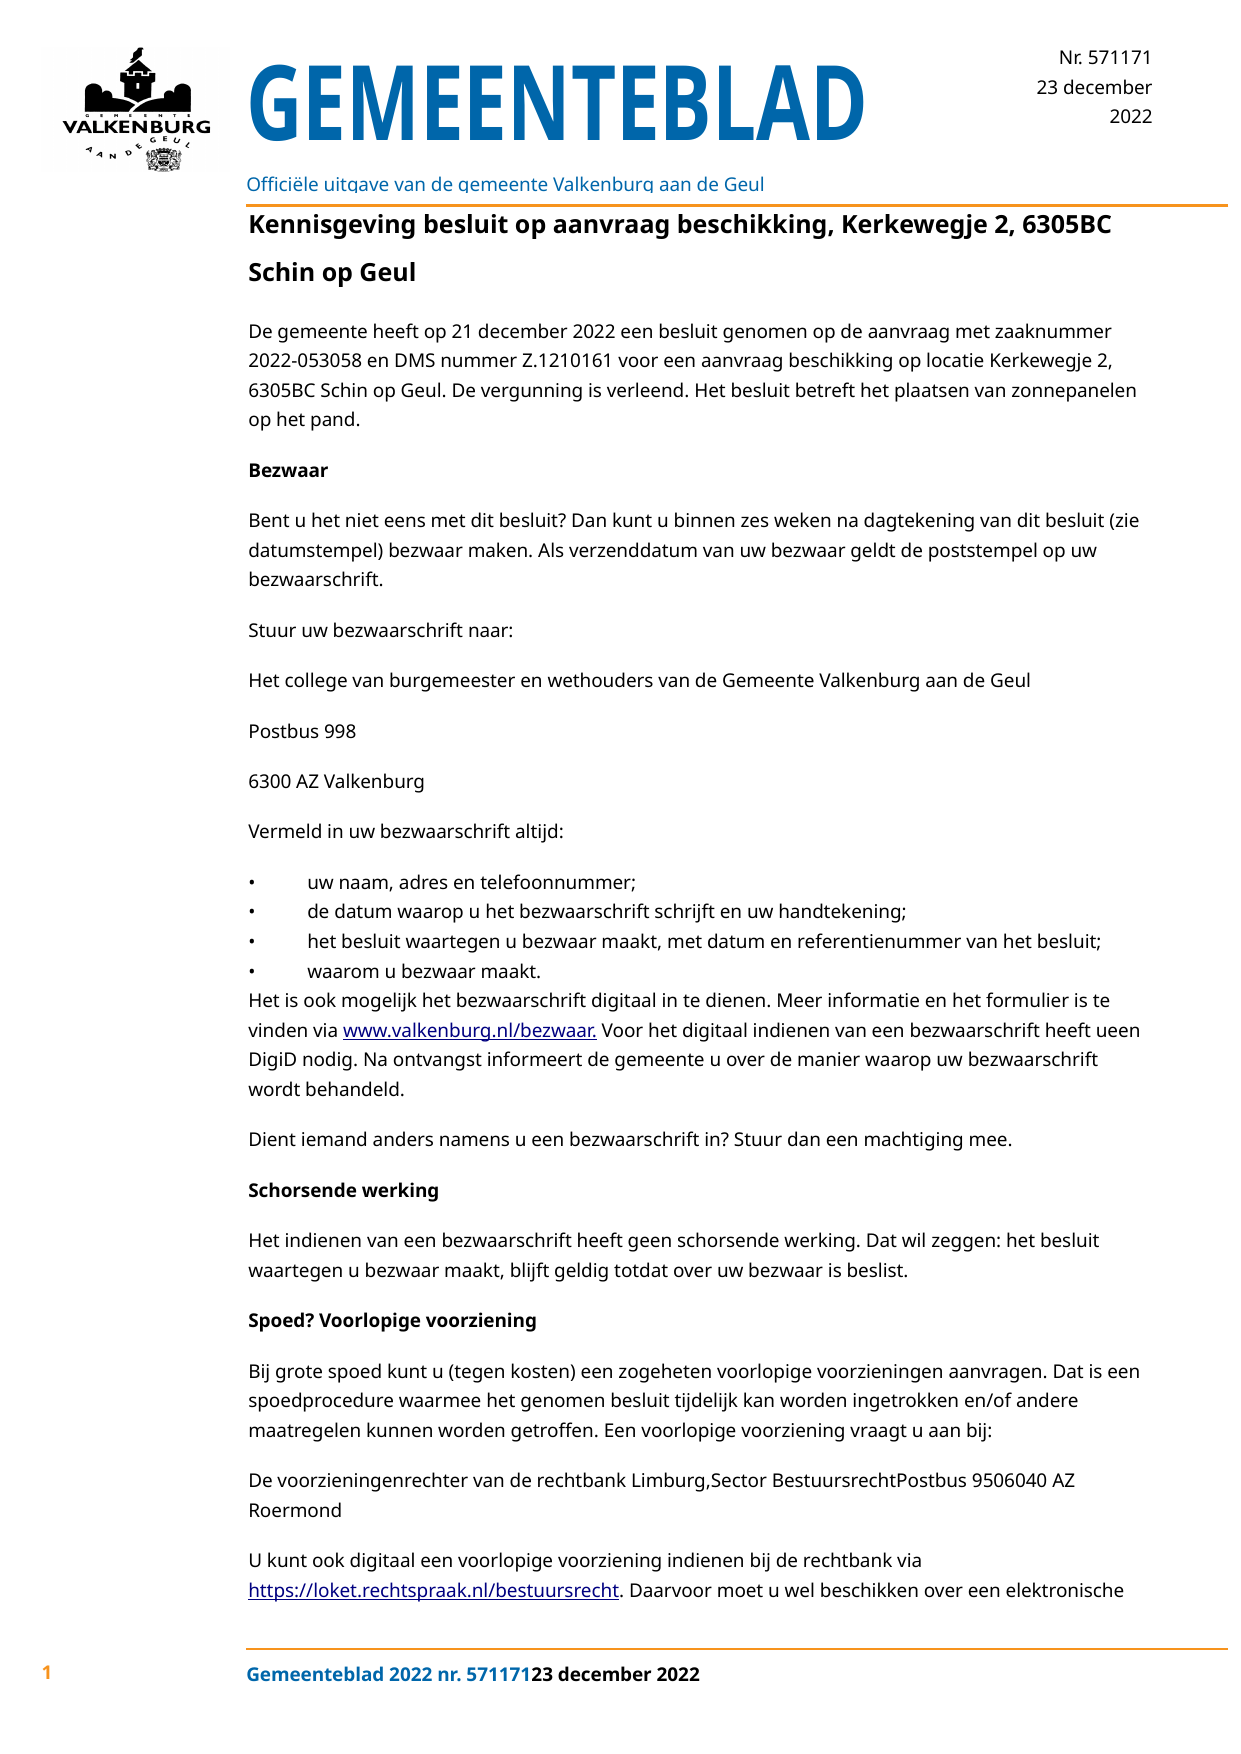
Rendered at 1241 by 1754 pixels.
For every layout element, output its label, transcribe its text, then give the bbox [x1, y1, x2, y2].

text 6300 AZ Valkenburg [248, 768, 1152, 794]
list waarom u bezwaar maakt. [248, 958, 1152, 984]
text Postbus 998 [248, 718, 1152, 744]
list de datum waarop u het bezwaarschrift schrijft en uw handtekening; [248, 899, 1152, 924]
text De gemeente heeft op 21 december 2022 een besluit genomen op de aanvraag met zaaknummer 2022-053058 en DMS nummer Z.1210161 voor een aanvraag beschikking op locatie Kerkewegje 2, 6305BC Schin op Geul. De vergunning is verleend. Het besluit betreft het plaatsen van zonnepanelen op het pand. [248, 318, 1152, 432]
text Bent u het niet eens met dit besluit? Dan kunt u binnen zes weken na dagtekening van dit besluit (zie datumstempel) bezwaar maken. Als verzenddatum van uw bezwaar geldt de poststempel op uw bezwaarschrift. [248, 507, 1152, 592]
text Spoed? Voorlopige voorziening [248, 1307, 1152, 1333]
text U kunt ook digitaal een voorlopige voorziening indienen bij de rechtbank via https://loket.rechtspraak.nl/bestuursrecht. Daarvoor moet u wel beschikken over een elektronische [248, 1547, 1152, 1603]
text Stuur uw bezwaarschrift naar: [248, 617, 1152, 643]
list het besluit waartegen u bezwaar maakt, met datum en referentienummer van het besluit; [248, 928, 1152, 954]
text Vermeld in uw bezwaarschrift altijd: [248, 819, 1152, 844]
text Schorsende werking [248, 1177, 1152, 1203]
text Het indienen van een bezwaarschrift heeft geen schorsende werking. Dat wil zeggen: het besluit waartegen u bezwaar maakt, blijft geldig totdat over uw bezwaar is beslist. [248, 1227, 1152, 1283]
list uw naam, adres en telefoonnummer; [248, 869, 1152, 895]
text Kennisgeving besluit op aanvraag beschikking, Kerkewegje 2, 6305BC Schin op Geul [248, 207, 1152, 288]
text Het is ook mogelijk het bezwaarschrift digitaal in te dienen. Meer informatie en het formulier is te vinden via www.valkenburg.nl/bezwaar. Voor het digitaal indienen van een bezwaarschrift heeft ueen DigiD nodig. Na ontvangst informeert de gemeente u over de manier waarop uw bezwaarschrift wordt behandeld. [248, 987, 1152, 1102]
text Bezwaar [248, 457, 1152, 483]
text Bij grote spoed kunt u (tegen kosten) een zogeheten voorlopige voorzieningen aanvragen. Dat is een spoedprocedure waarmee het genomen besluit tijdelijk kan worden ingetrokken en/of andere maatregelen kunnen worden getroffen. Een voorlopige voorziening vraagt u aan bij: [248, 1358, 1152, 1443]
text Dient iemand anders namens u een bezwaarschrift in? Stuur dan een machtiging mee. [248, 1127, 1152, 1152]
text Het college van burgemeester en wethouders van de Gemeente Valkenburg aan de Geul [248, 667, 1152, 693]
text De voorzieningenrechter van de rechtbank Limburg,Sector BestuursrechtPostbus 9506040 AZ Roermond [248, 1467, 1152, 1523]
picture [41, 47, 231, 172]
